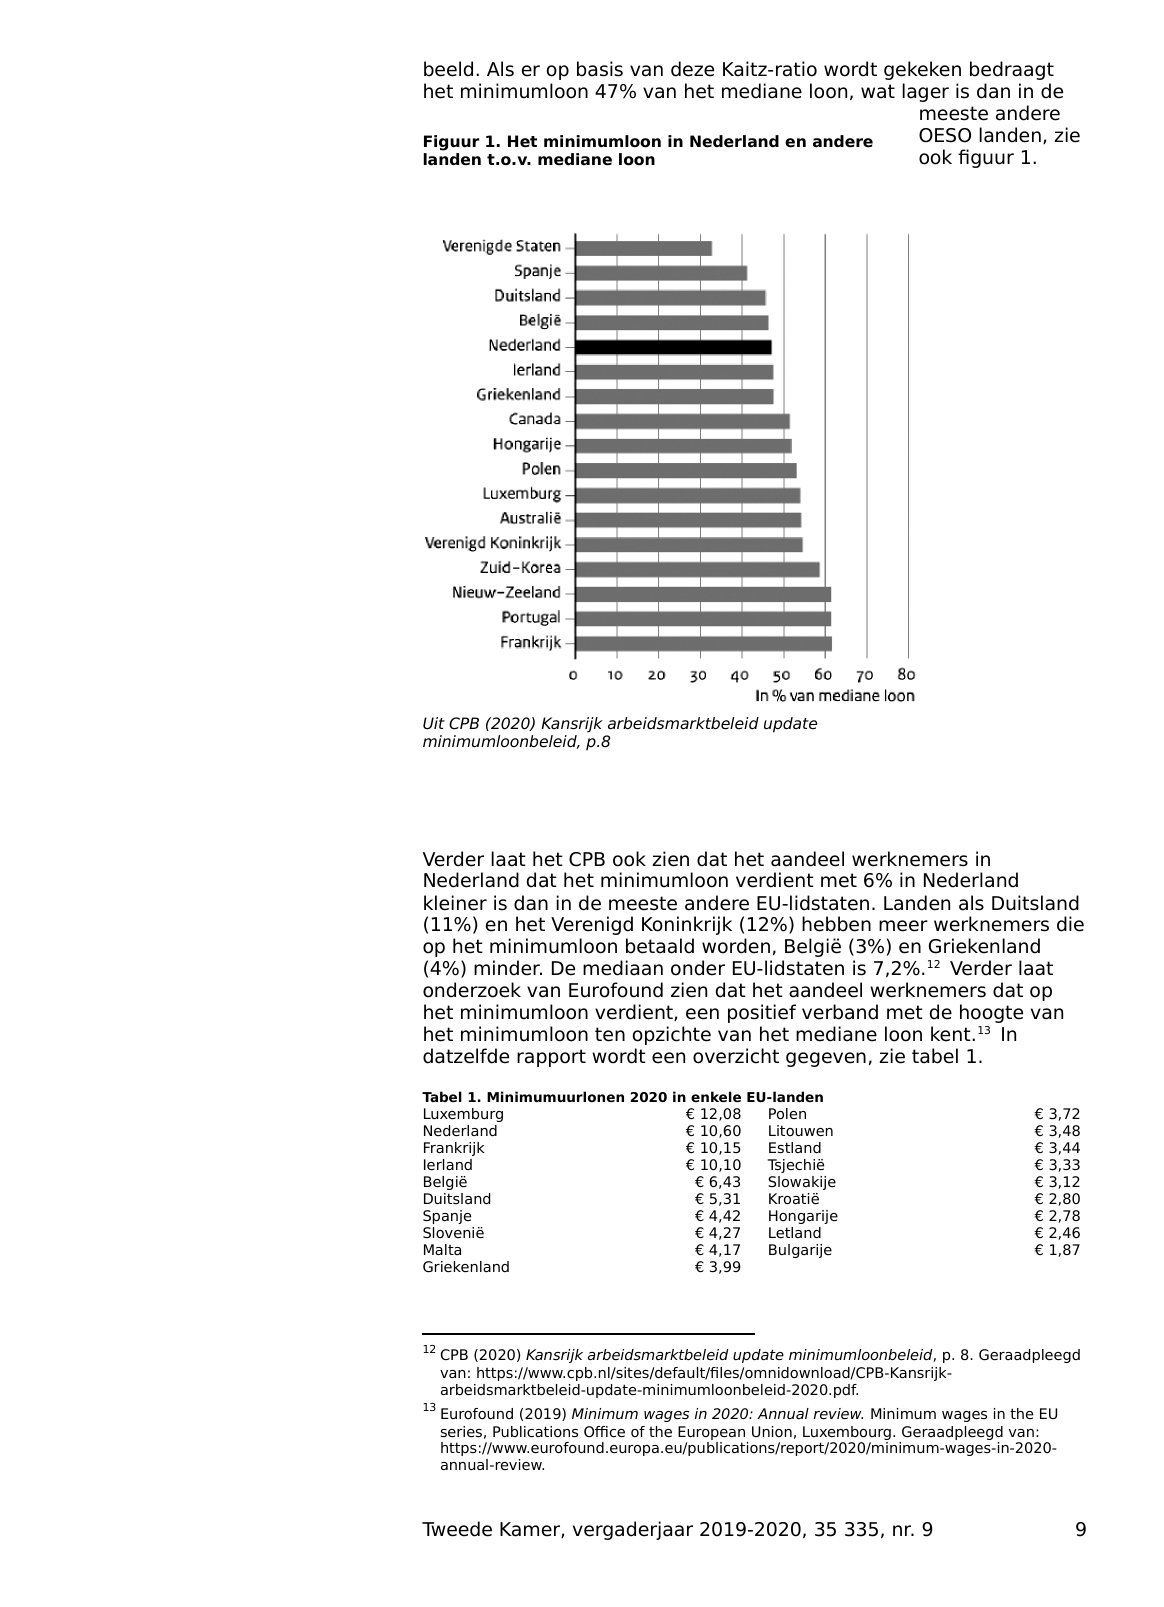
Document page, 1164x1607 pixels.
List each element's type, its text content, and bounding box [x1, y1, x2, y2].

table_cell [762, 1259, 939, 1276]
table_cell € 3,72 [939, 1106, 1087, 1123]
table_cell Litouwen [762, 1123, 939, 1140]
table_cell [747, 1242, 762, 1259]
table_cell [939, 1259, 1087, 1276]
table_cell [747, 1259, 762, 1276]
table_cell € 2,46 [939, 1225, 1087, 1242]
table_cell Frankrijk [422, 1140, 599, 1157]
table_cell € 1,87 [939, 1242, 1087, 1259]
table_cell € 12,08 [599, 1106, 747, 1123]
table_cell € 10,10 [599, 1157, 747, 1174]
table_cell Malta [422, 1242, 599, 1259]
table_cell € 3,44 [939, 1140, 1087, 1157]
text Figuur 1. Het minimumloon in Nederland en andere landen t.o.v. mediane loon [422, 133, 918, 169]
table_cell Slovenië [422, 1225, 599, 1242]
table_cell € 10,60 [599, 1123, 747, 1140]
table_cell € 10,15 [599, 1140, 747, 1157]
table_cell Kroatië [762, 1191, 939, 1208]
table_cell € 4,17 [599, 1242, 747, 1259]
table_cell € 5,31 [599, 1191, 747, 1208]
text Uit CPB (2020) Kansrijk arbeidsmarktbeleid update minimumloonbeleid, p.8 [422, 715, 918, 751]
table_cell Griekenland [422, 1259, 599, 1276]
text beeld. Als er op basis van deze Kaitz-ratio wordt gekeken bedraagt het minimumloon 47% van het mediane loon, wat lager is dan in de meeste andere OESO landen, zie ook figuur 1. [422, 59, 1087, 169]
table_cell België [422, 1174, 599, 1191]
table_cell € 2,80 [939, 1191, 1087, 1208]
table_cell Hongarije [762, 1208, 939, 1225]
picture [422, 225, 919, 704]
table_cell [747, 1208, 762, 1225]
table_cell [747, 1174, 762, 1191]
table_cell Estland [762, 1140, 939, 1157]
table_cell € 4,27 [599, 1225, 747, 1242]
text Verder laat het CPB ook zien dat het aandeel werknemers in Nederland dat het minimumloon verdient met 6% in Nederland kleiner is dan in de meeste andere EU-lidstaten. Landen als Duitsland (11%) en het Verenigd Koninkrijk (12%) hebben meer werknemers die op het minimumloon betaald worden, België (3%) en Griekenland (4%) minder. De mediaan onder EU-lidstaten is 7,2%. Verder laat onderzoek van Eurofound zien dat het aandeel werknemers dat op het minimumloon verdient, een positief verband met de hoogte van het minimumloon ten opzichte van het mediane loon kent. In datzelfde rapport wordt een overzicht gegeven, zie tabel 1. [422, 848, 1087, 1068]
table_cell € 6,43 [599, 1174, 747, 1191]
text Eurofound (2019) Minimum wages in 2020: Annual review. Minimum wages in the EU series, Publications Office of the European Union, Luxembourg. Geraadpleegd van: https://www.eurofound.europa.eu/publications/report/2020/minimum-wages-in-2020-annual-review. [422, 1402, 1087, 1474]
table_cell Bulgarije [762, 1242, 939, 1259]
table_cell Luxemburg [422, 1106, 599, 1123]
table_cell € 3,99 [599, 1259, 747, 1276]
table_cell Slowakije [762, 1174, 939, 1191]
table_cell Tsjechië [762, 1157, 939, 1174]
table_cell € 3,33 [939, 1157, 1087, 1174]
table_cell Nederland [422, 1123, 599, 1140]
table_cell € 3,12 [939, 1174, 1087, 1191]
text CPB (2020) Kansrijk arbeidsmarktbeleid update minimumloonbeleid, p. 8. Geraadpleegd van: https://www.cpb.nl/sites/default/files/omnidownload/CPB-Kansrijk-arbeidsmarktbeleid-update-minimumloonbeleid-2020.pdf. [422, 1343, 1087, 1399]
table_cell [747, 1123, 762, 1140]
table_cell Letland [762, 1225, 939, 1242]
table_cell [747, 1157, 762, 1174]
table_cell Duitsland [422, 1191, 599, 1208]
table_cell [747, 1140, 762, 1157]
table_cell Polen [762, 1106, 939, 1123]
table_cell € 3,48 [939, 1123, 1087, 1140]
table_cell [747, 1106, 762, 1123]
table_cell Spanje [422, 1208, 599, 1225]
table_cell [747, 1191, 762, 1208]
table_cell € 2,78 [939, 1208, 1087, 1225]
table_cell [747, 1225, 762, 1242]
table_header Tabel 1. Minimumuurlonen 2020 in enkele EU-landen [422, 1090, 1087, 1106]
table_cell Ierland [422, 1157, 599, 1174]
table_cell € 4,42 [599, 1208, 747, 1225]
